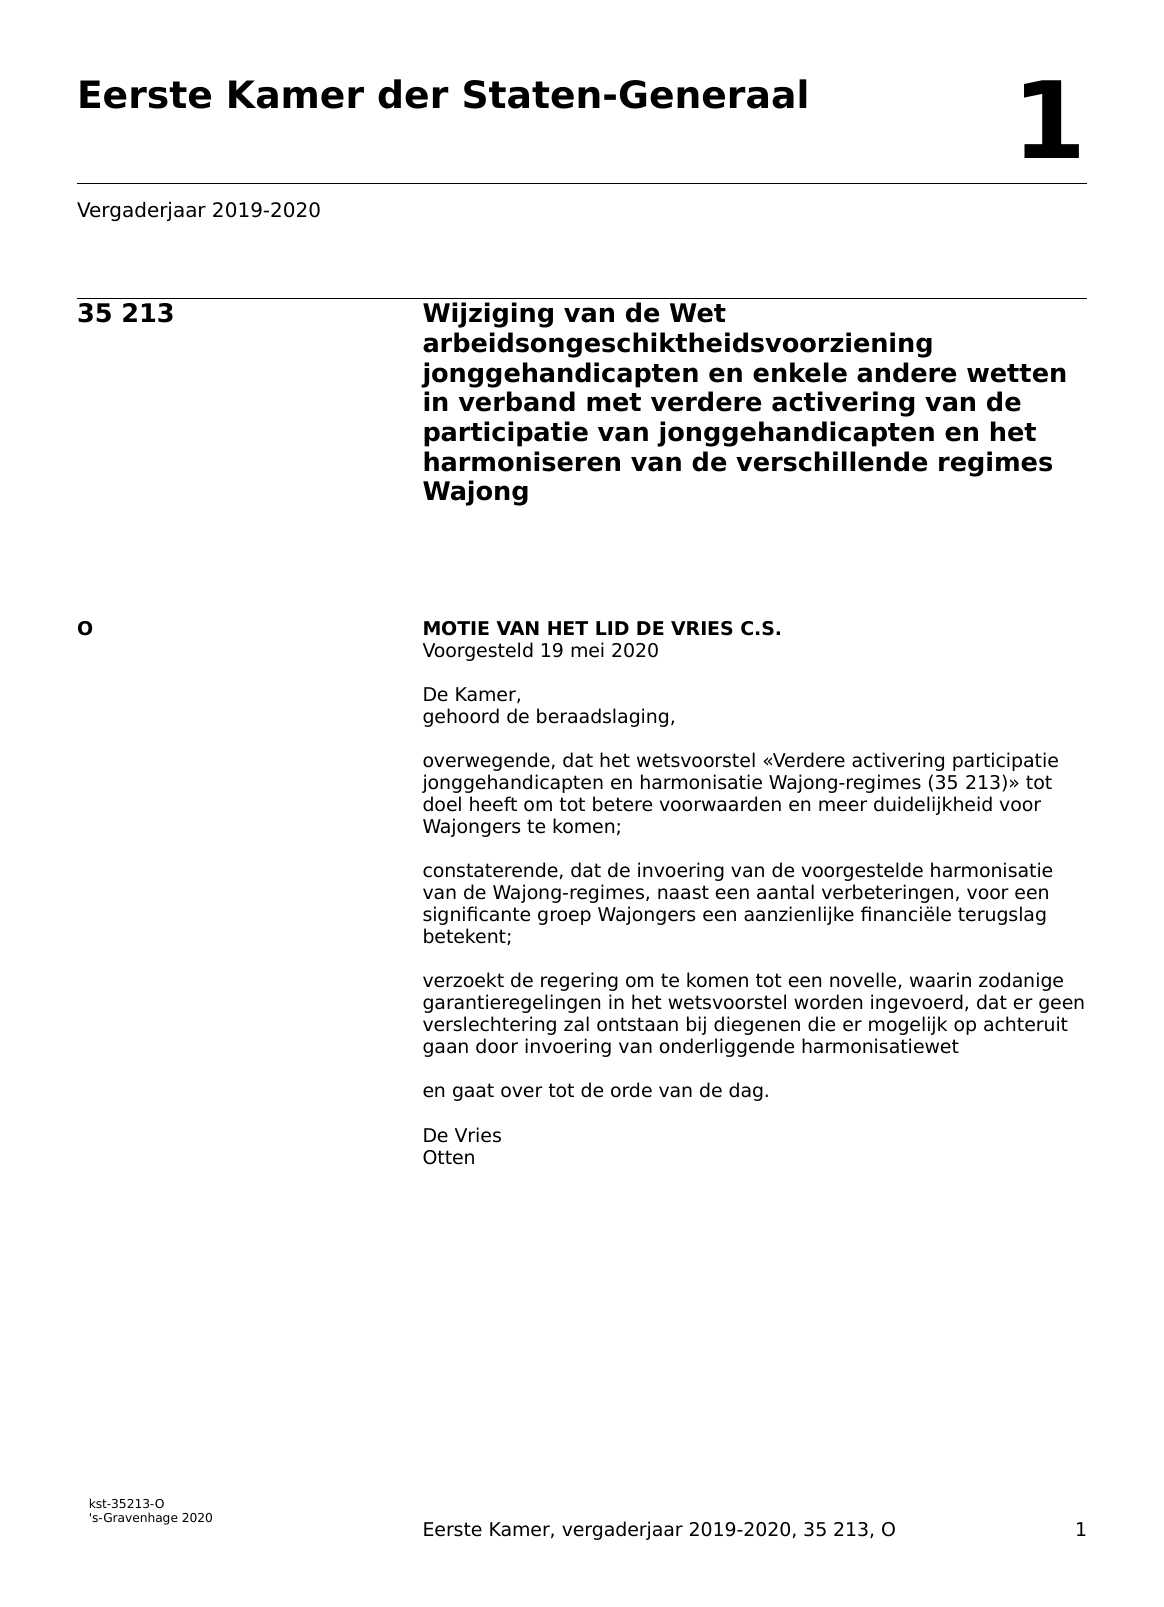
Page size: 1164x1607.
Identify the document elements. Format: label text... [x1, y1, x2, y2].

text De Kamer, [422, 684, 1087, 706]
text en gaat over tot de orde van de dag. [422, 1080, 1087, 1102]
subtitle 35 213 Wijziging van de Wet arbeidsongeschiktheidsvoorziening jonggehandicapten en enkele andere wetten in verband met verdere activering van de participatie van jonggehandicapten en het harmoniseren van de verschillende regimes Wajong [77, 299, 1087, 507]
text De Vries [422, 1124, 1087, 1147]
text kst-35213-O [88, 1497, 323, 1511]
table_cell Vergaderjaar 2019-2020 [77, 184, 1087, 298]
text constaterende, dat de invoering van de voorgestelde harmonisatie van de Wajong-regimes, naast een aantal verbeteringen, voor een significante groep Wajongers een aanzienlijke financiële terugslag betekent; [422, 860, 1087, 948]
text gehoord de beraadslaging, [422, 706, 1087, 728]
text Voorgesteld 19 mei 2020 [422, 640, 1087, 662]
table_header Eerste Kamer der Staten-Generaal [77, 59, 886, 183]
text overwegende, dat het wetsvoorstel «Verdere activering participatie jonggehandicapten en harmonisatie Wajong-regimes (35 213)» tot doel heeft om tot betere voorwaarden en meer duidelijkheid voor Wajongers te komen; [422, 750, 1087, 838]
table_header 1 [886, 59, 1087, 183]
text Otten [422, 1147, 1087, 1168]
text verzoekt de regering om te komen tot een novelle, waarin zodanige garantieregelingen in het wetsvoorstel worden ingevoerd, dat er geen verslechtering zal ontstaan bij diegenen die er mogelijk op achteruit gaan door invoering van onderliggende harmonisatiewet [422, 970, 1087, 1058]
text 's-Gravenhage 2020 [88, 1511, 323, 1525]
subtitle O MOTIE VAN HET LID DE VRIES C.S. [77, 618, 1087, 640]
